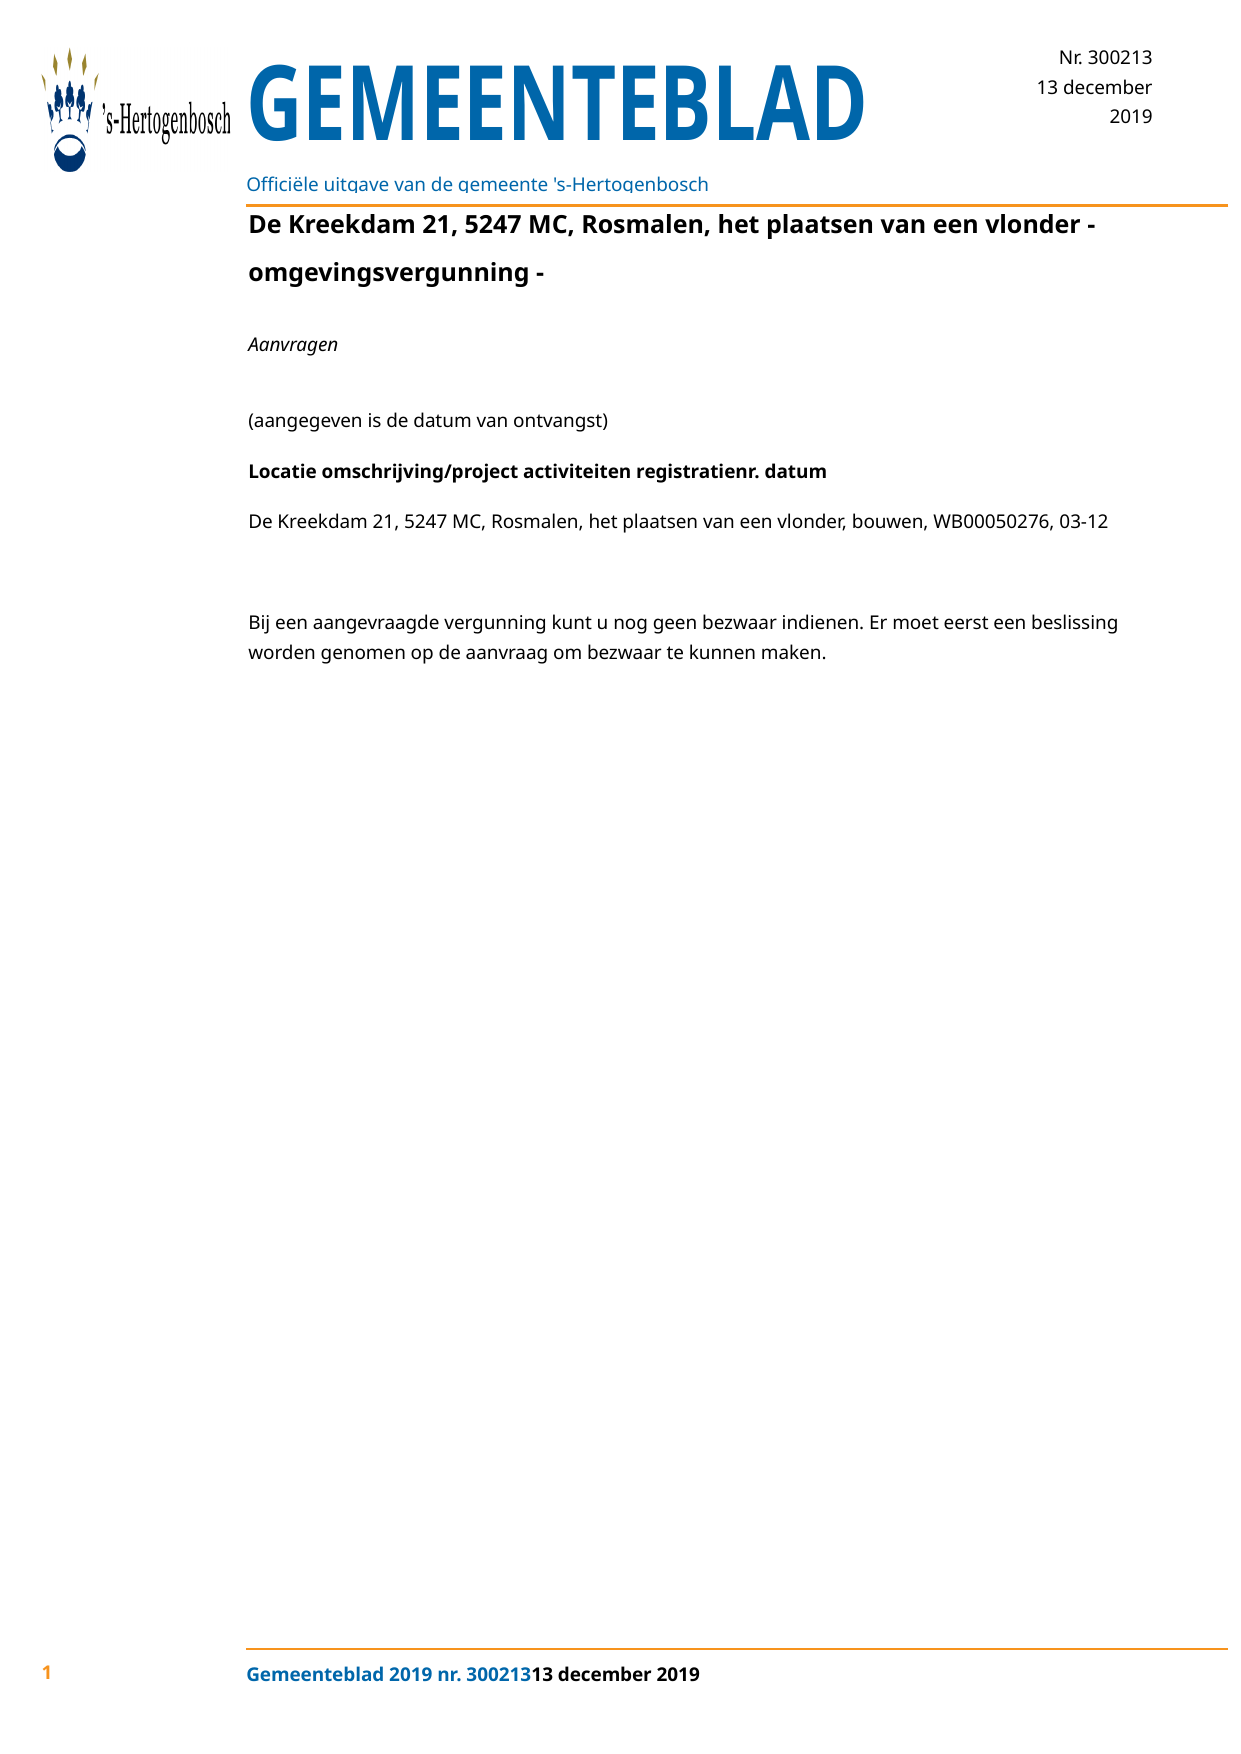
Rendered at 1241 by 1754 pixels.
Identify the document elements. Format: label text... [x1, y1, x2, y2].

text Locatie omschrijving/project activiteiten registratienr. datum [248, 458, 1152, 484]
text Aanvragen [248, 331, 1152, 357]
text De Kreekdam 21, 5247 MC, Rosmalen, het plaatsen van een vlonder - omgevingsvergunning - [248, 207, 1152, 288]
picture [41, 47, 231, 172]
text (aangegeven is de datum van ontvangst) [248, 408, 1152, 433]
text De Kreekdam 21, 5247 MC, Rosmalen, het plaatsen van een vlonder, bouwen, WB00050276, 03-12 [248, 508, 1152, 534]
text Bij een aangevraagde vergunning kunt u nog geen bezwaar indienen. Er moet eerst een beslissing worden genomen op de aanvraag om bezwaar te kunnen maken. [248, 609, 1152, 664]
